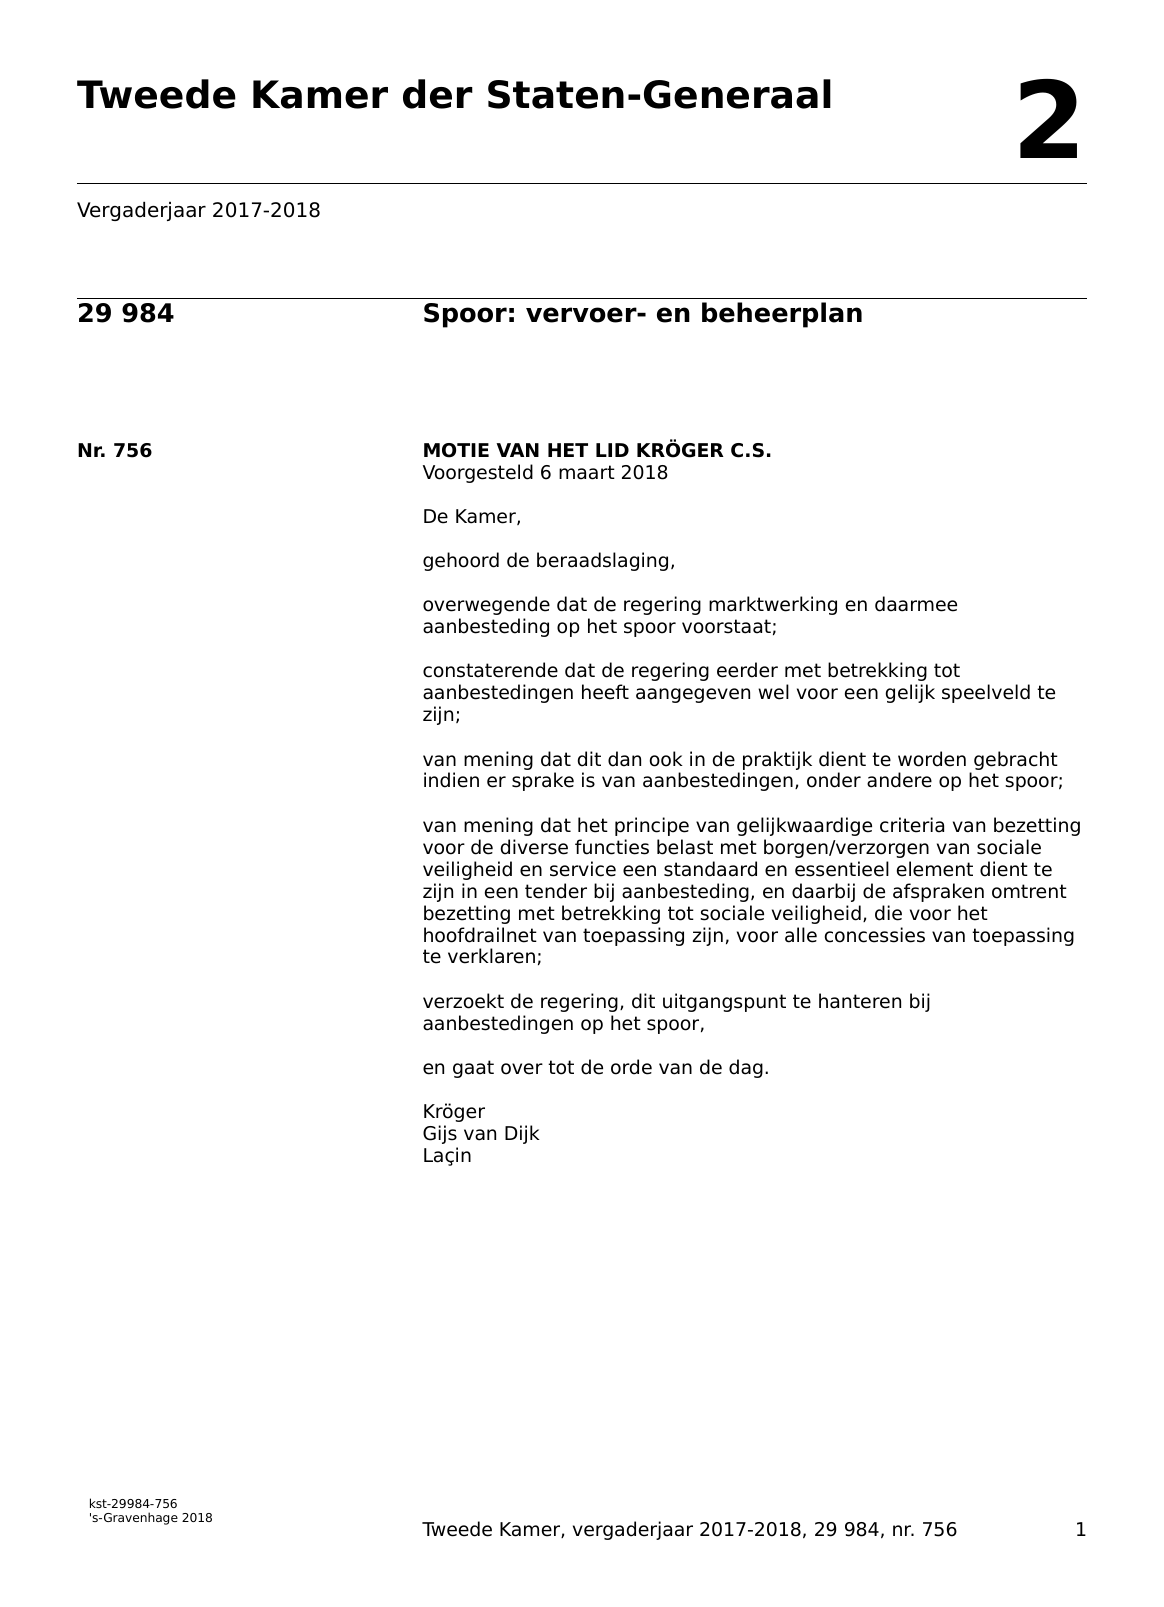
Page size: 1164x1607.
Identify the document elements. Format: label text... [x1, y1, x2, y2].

subtitle 29 984 Spoor: vervoer- en beheerplan [77, 299, 1087, 329]
text Gijs van Dijk [422, 1123, 1087, 1145]
text overwegende dat de regering marktwerking en daarmee aanbesteding op het spoor voorstaat; [422, 594, 1087, 638]
text kst-29984-756 [88, 1497, 323, 1511]
text en gaat over tot de orde van de dag. [422, 1057, 1087, 1079]
text constaterende dat de regering eerder met betrekking tot aanbestedingen heeft aangegeven wel voor een gelijk speelveld te zijn; [422, 660, 1087, 726]
text van mening dat dit dan ook in de praktijk dient te worden gebracht indien er sprake is van aanbestedingen, onder andere op het spoor; [422, 748, 1087, 792]
table_cell Vergaderjaar 2017-2018 [77, 184, 1087, 298]
table_header Tweede Kamer der Staten-Generaal [77, 59, 886, 183]
text verzoekt de regering, dit uitgangspunt te hanteren bij aanbestedingen op het spoor, [422, 991, 1087, 1034]
text Kröger [422, 1101, 1087, 1123]
text gehoord de beraadslaging, [422, 550, 1087, 572]
text Voorgesteld 6 maart 2018 [422, 462, 1087, 484]
text Laçin [422, 1145, 1087, 1167]
text 's-Gravenhage 2018 [88, 1511, 323, 1525]
text De Kamer, [422, 506, 1087, 528]
table_header 2 [886, 59, 1087, 183]
text van mening dat het principe van gelijkwaardige criteria van bezetting voor de diverse functies belast met borgen/verzorgen van sociale veiligheid en service een standaard en essentieel element dient te zijn in een tender bij aanbesteding, en daarbij de afspraken omtrent bezetting met betrekking tot sociale veiligheid, die voor het hoofdrailnet van toepassing zijn, voor alle concessies van toepassing te verklaren; [422, 814, 1087, 968]
subtitle Nr. 756 MOTIE VAN HET LID KRÖGER C.S. [77, 440, 1087, 462]
